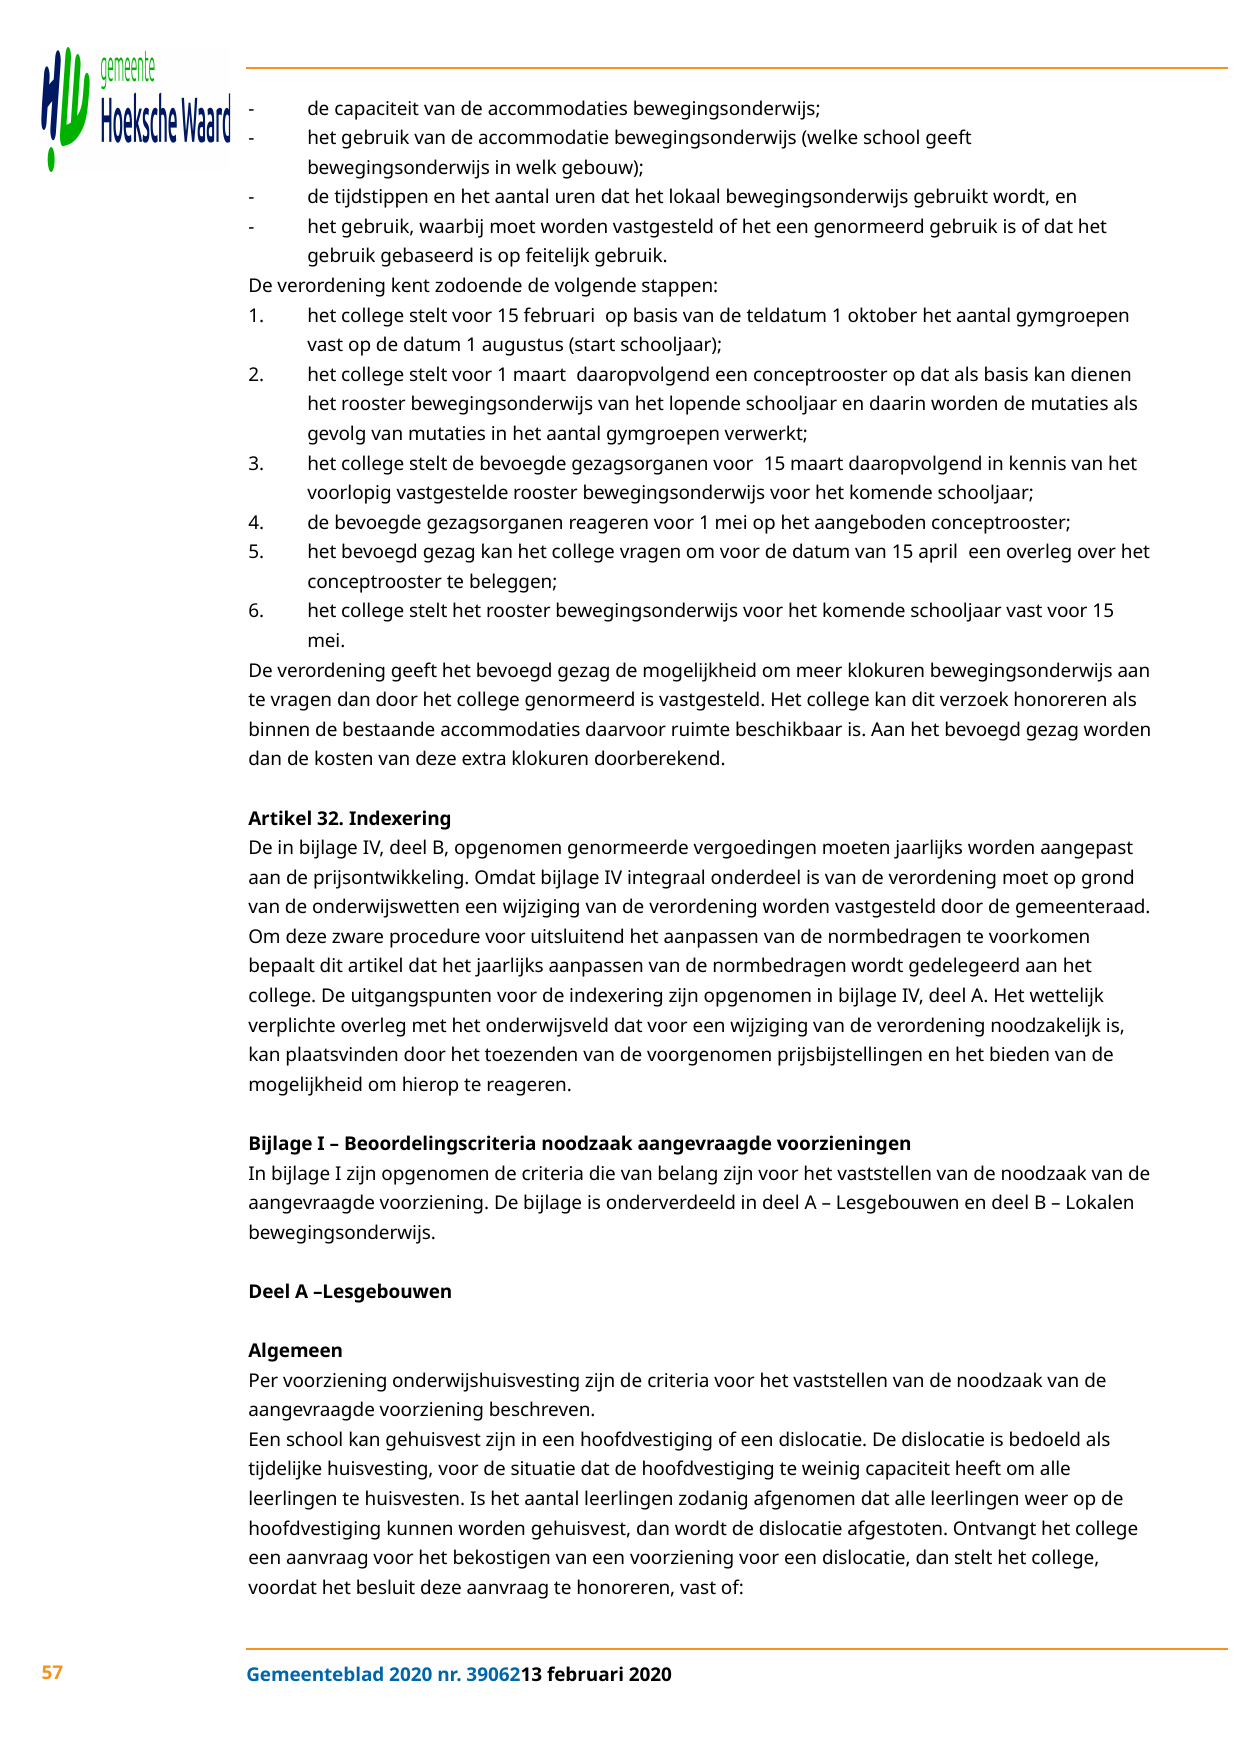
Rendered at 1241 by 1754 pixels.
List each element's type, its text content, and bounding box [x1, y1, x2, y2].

text De verordening kent zodoende de volgende stappen: [248, 272, 1152, 298]
list het gebruik van de accommodatie bewegingsonderwijs (welke school geeft bewegingsonderwijs in welk gebouw); [248, 124, 1152, 180]
text In bijlage I zijn opgenomen de criteria die van belang zijn voor het vaststellen van de noodzaak van de aangevraagde voorziening. De bijlage is onderverdeeld in deel A – Lesgebouwen en deel B – Lokalen bewegingsonderwijs. [248, 1160, 1152, 1245]
picture [41, 47, 231, 172]
list het college stelt de bevoegde gezagsorganen voor 15 maart daaropvolgend in kennis van het voorlopig vastgestelde rooster bewegingsonderwijs voor het komende schooljaar; [248, 450, 1152, 505]
list de bevoegde gezagsorganen reageren voor 1 mei op het aangeboden conceptrooster; [248, 509, 1152, 535]
text De in bijlage IV, deel B, opgenomen genormeerde vergoedingen moeten jaarlijks worden aangepast aan de prijsontwikkeling. Omdat bijlage IV integraal onderdeel is van de verordening moet op grond van de onderwijswetten een wijziging van de verordening worden vastgesteld door de gemeenteraad. Om deze zware procedure voor uitsluitend het aanpassen van de normbedragen te voorkomen bepaalt dit artikel dat het jaarlijks aanpassen van de normbedragen wordt gedelegeerd aan het college. De uitgangspunten voor de indexering zijn opgenomen in bijlage IV, deel A. Het wettelijk verplichte overleg met het onderwijsveld dat voor een wijziging van de verordening noodzakelijk is, kan plaatsvinden door het toezenden van de voorgenomen prijsbijstellingen en het bieden van de mogelijkheid om hierop te reageren. [248, 834, 1152, 1097]
list de tijdstippen en het aantal uren dat het lokaal bewegingsonderwijs gebruikt wordt, en [248, 183, 1152, 209]
text De verordening geeft het bevoegd gezag de mogelijkheid om meer klokuren bewegingsonderwijs aan te vragen dan door het college genormeerd is vastgesteld. Het college kan dit verzoek honoreren als binnen de bestaande accommodaties daarvoor ruimte beschikbaar is. Aan het bevoegd gezag worden dan de kosten van deze extra klokuren doorberekend. [248, 657, 1152, 771]
text Algemeen [248, 1337, 1152, 1363]
text Deel A –Lesgebouwen [248, 1278, 1152, 1304]
list het gebruik, waarbij moet worden vastgesteld of het een genormeerd gebruik is of dat het gebruik gebaseerd is op feitelijk gebruik. [248, 213, 1152, 268]
list het college stelt voor 1 maart daaropvolgend een conceptrooster op dat als basis kan dienen het rooster bewegingsonderwijs van het lopende schooljaar en daarin worden de mutaties als gevolg van mutaties in het aantal gymgroepen verwerkt; [248, 361, 1152, 446]
text Bijlage I – Beoordelingscriteria noodzaak aangevraagde voorzieningen [248, 1130, 1152, 1156]
list het college stelt het rooster bewegingsonderwijs voor het komende schooljaar vast voor 15 mei. [248, 598, 1152, 653]
list het bevoegd gezag kan het college vragen om voor de datum van 15 april een overleg over het conceptrooster te beleggen; [248, 538, 1152, 594]
text Artikel 32. Indexering [248, 805, 1152, 831]
text Een school kan gehuisvest zijn in een hoofdvestiging of een dislocatie. De dislocatie is bedoeld als tijdelijke huisvesting, voor de situatie dat de hoofdvestiging te weinig capaciteit heeft om alle leerlingen te huisvesten. Is het aantal leerlingen zodanig afgenomen dat alle leerlingen weer op de hoofdvestiging kunnen worden gehuisvest, dan wordt de dislocatie afgestoten. Ontvangt het college een aanvraag voor het bekostigen van een voorziening voor een dislocatie, dan stelt het college, voordat het besluit deze aanvraag te honoreren, vast of: [248, 1426, 1152, 1600]
list de capaciteit van de accommodaties bewegingsonderwijs; [248, 95, 1152, 121]
text Per voorziening onderwijshuisvesting zijn de criteria voor het vaststellen van de noodzaak van de aangevraagde voorziening beschreven. [248, 1367, 1152, 1422]
list het college stelt voor 15 februari op basis van de teldatum 1 oktober het aantal gymgroepen vast op de datum 1 augustus (start schooljaar); [248, 302, 1152, 357]
